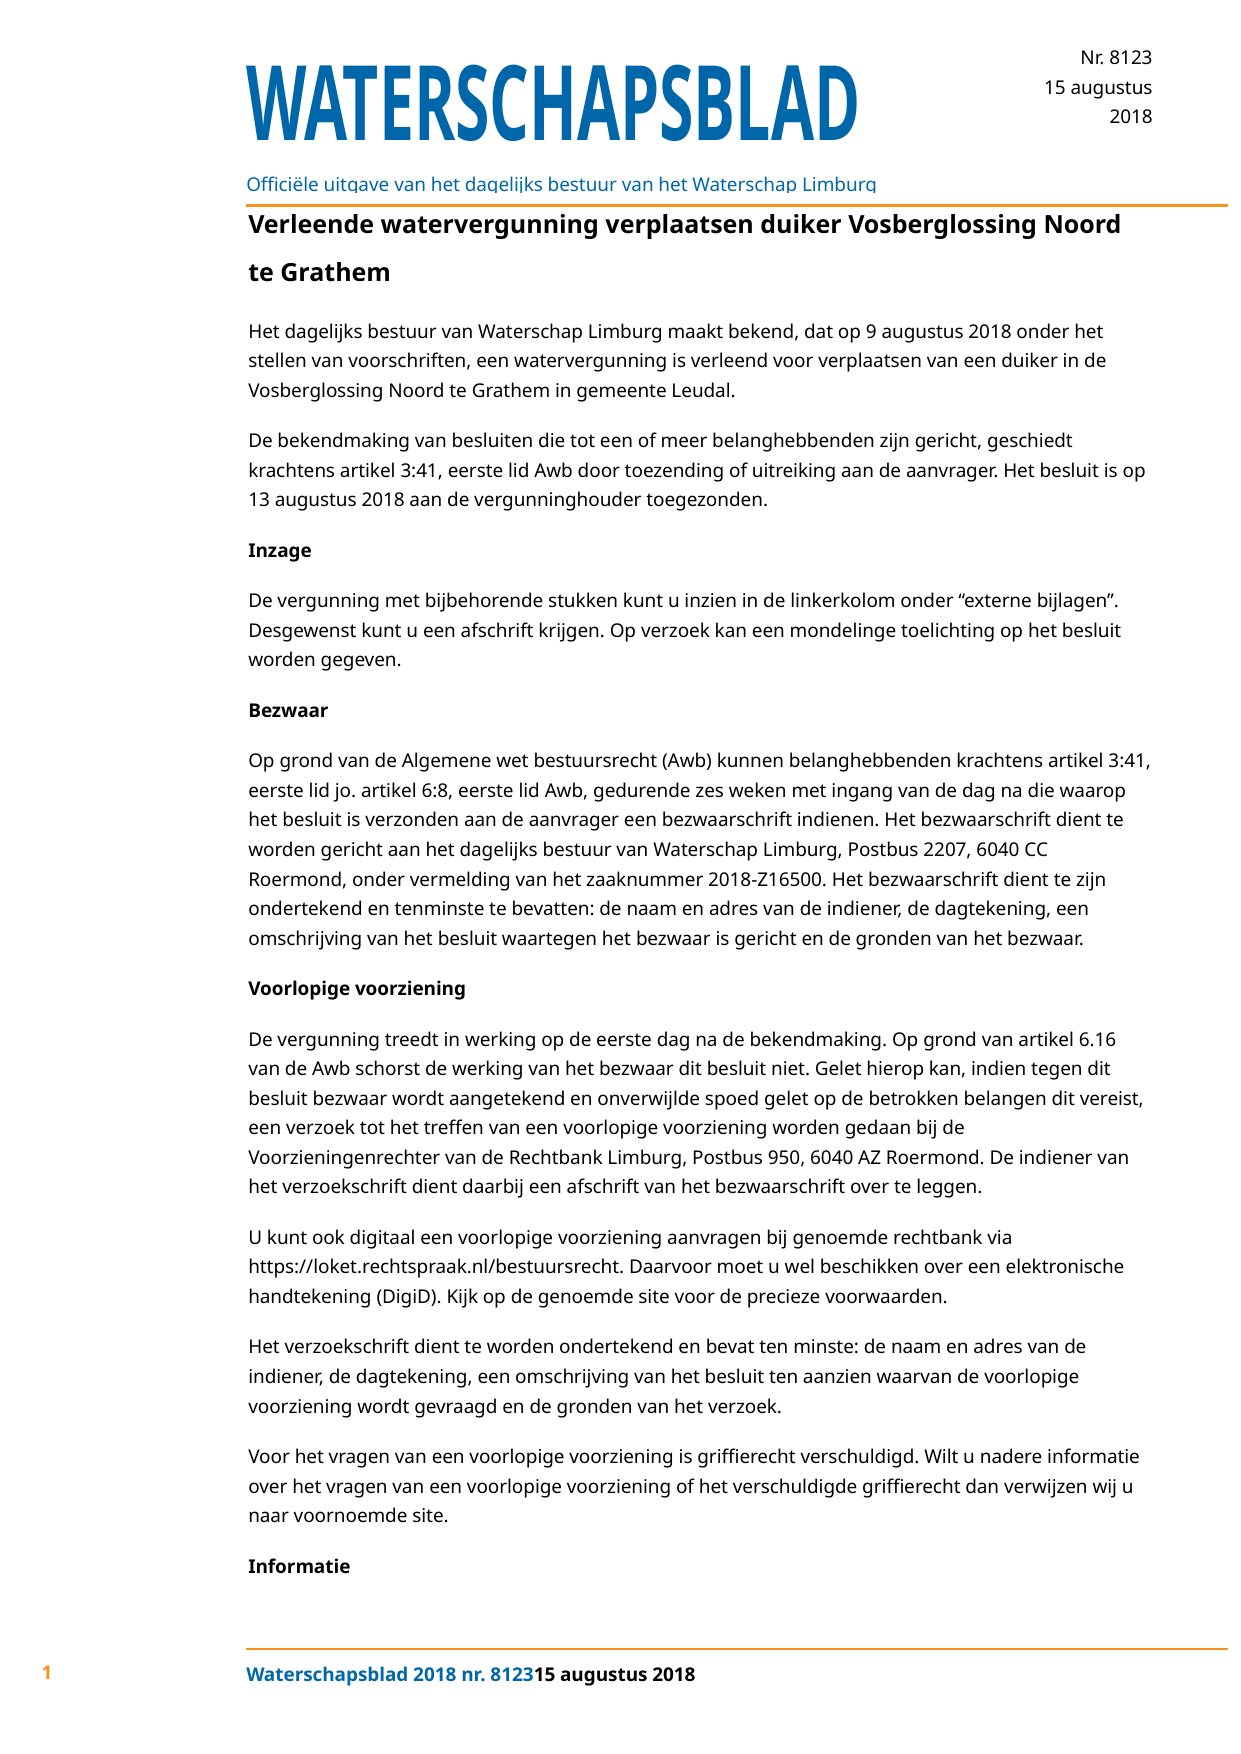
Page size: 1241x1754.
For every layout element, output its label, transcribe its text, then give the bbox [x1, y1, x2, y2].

text Verleende watervergunning verplaatsen duiker Vosberglossing Noord te Grathem [248, 207, 1152, 288]
text Het dagelijks bestuur van Waterschap Limburg maakt bekend, dat op 9 augustus 2018 onder het stellen van voorschriften, een watervergunning is verleend voor verplaatsen van een duiker in de Vosberglossing Noord te Grathem in gemeente Leudal. [248, 318, 1152, 403]
text De vergunning met bijbehorende stukken kunt u inzien in de linkerkolom onder “externe bijlagen”. Desgewenst kunt u een afschrift krijgen. Op verzoek kan een mondelinge toelichting op het besluit worden gegeven. [248, 587, 1152, 672]
text De bekendmaking van besluiten die tot een of meer belanghebbenden zijn gericht, geschiedt krachtens artikel 3:41, eerste lid Awb door toezending of uitreiking aan de aanvrager. Het besluit is op 13 augustus 2018 aan de vergunninghouder toegezonden. [248, 427, 1152, 512]
text De vergunning treedt in werking op de eerste dag na de bekendmaking. Op grond van artikel 6.16 van de Awb schorst de werking van het bezwaar dit besluit niet. Gelet hierop kan, indien tegen dit besluit bezwaar wordt aangetekend en onverwijlde spoed gelet op de betrokken belangen dit vereist, een verzoek tot het treffen van een voorlopige voorziening worden gedaan bij de Voorzieningenrechter van de Rechtbank Limburg, Postbus 950, 6040 AZ Roermond. De indiener van het verzoekschrift dient daarbij een afschrift van het bezwaarschrift over te leggen. [248, 1026, 1152, 1199]
text Inzage [248, 537, 1152, 563]
text Het verzoekschrift dient te worden ondertekend en bevat ten minste: de naam en adres van de indiener, de dagtekening, een omschrijving van het besluit ten aanzien waarvan de voorlopige voorziening wordt gevraagd en de gronden van het verzoek. [248, 1334, 1152, 1419]
text Informatie [248, 1553, 1152, 1579]
text Voor het vragen van een voorlopige voorziening is griffierecht verschuldigd. Wilt u nadere informatie over het vragen van een voorlopige voorziening of het verschuldigde griffierecht dan verwijzen wij u naar voornoemde site. [248, 1443, 1152, 1528]
text Bezwaar [248, 697, 1152, 723]
text Op grond van de Algemene wet bestuursrecht (Awb) kunnen belanghebbenden krachtens artikel 3:41, eerste lid jo. artikel 6:8, eerste lid Awb, gedurende zes weken met ingang van de dag na die waarop het besluit is verzonden aan de aanvrager een bezwaarschrift indienen. Het bezwaarschrift dient te worden gericht aan het dagelijks bestuur van Waterschap Limburg, Postbus 2207, 6040 CC Roermond, onder vermelding van het zaaknummer 2018-Z16500. Het bezwaarschrift dient te zijn ondertekend en tenminste te bevatten: de naam en adres van de indiener, de dagtekening, een omschrijving van het besluit waartegen het bezwaar is gericht en de gronden van het bezwaar. [248, 747, 1152, 951]
text Voorlopige voorziening [248, 975, 1152, 1001]
picture [41, 47, 231, 172]
text U kunt ook digitaal een voorlopige voorziening aanvragen bij genoemde rechtbank via https://loket.rechtspraak.nl/bestuursrecht. Daarvoor moet u wel beschikken over een elektronische handtekening (DigiD). Kijk op de genoemde site voor de precieze voorwaarden. [248, 1224, 1152, 1309]
